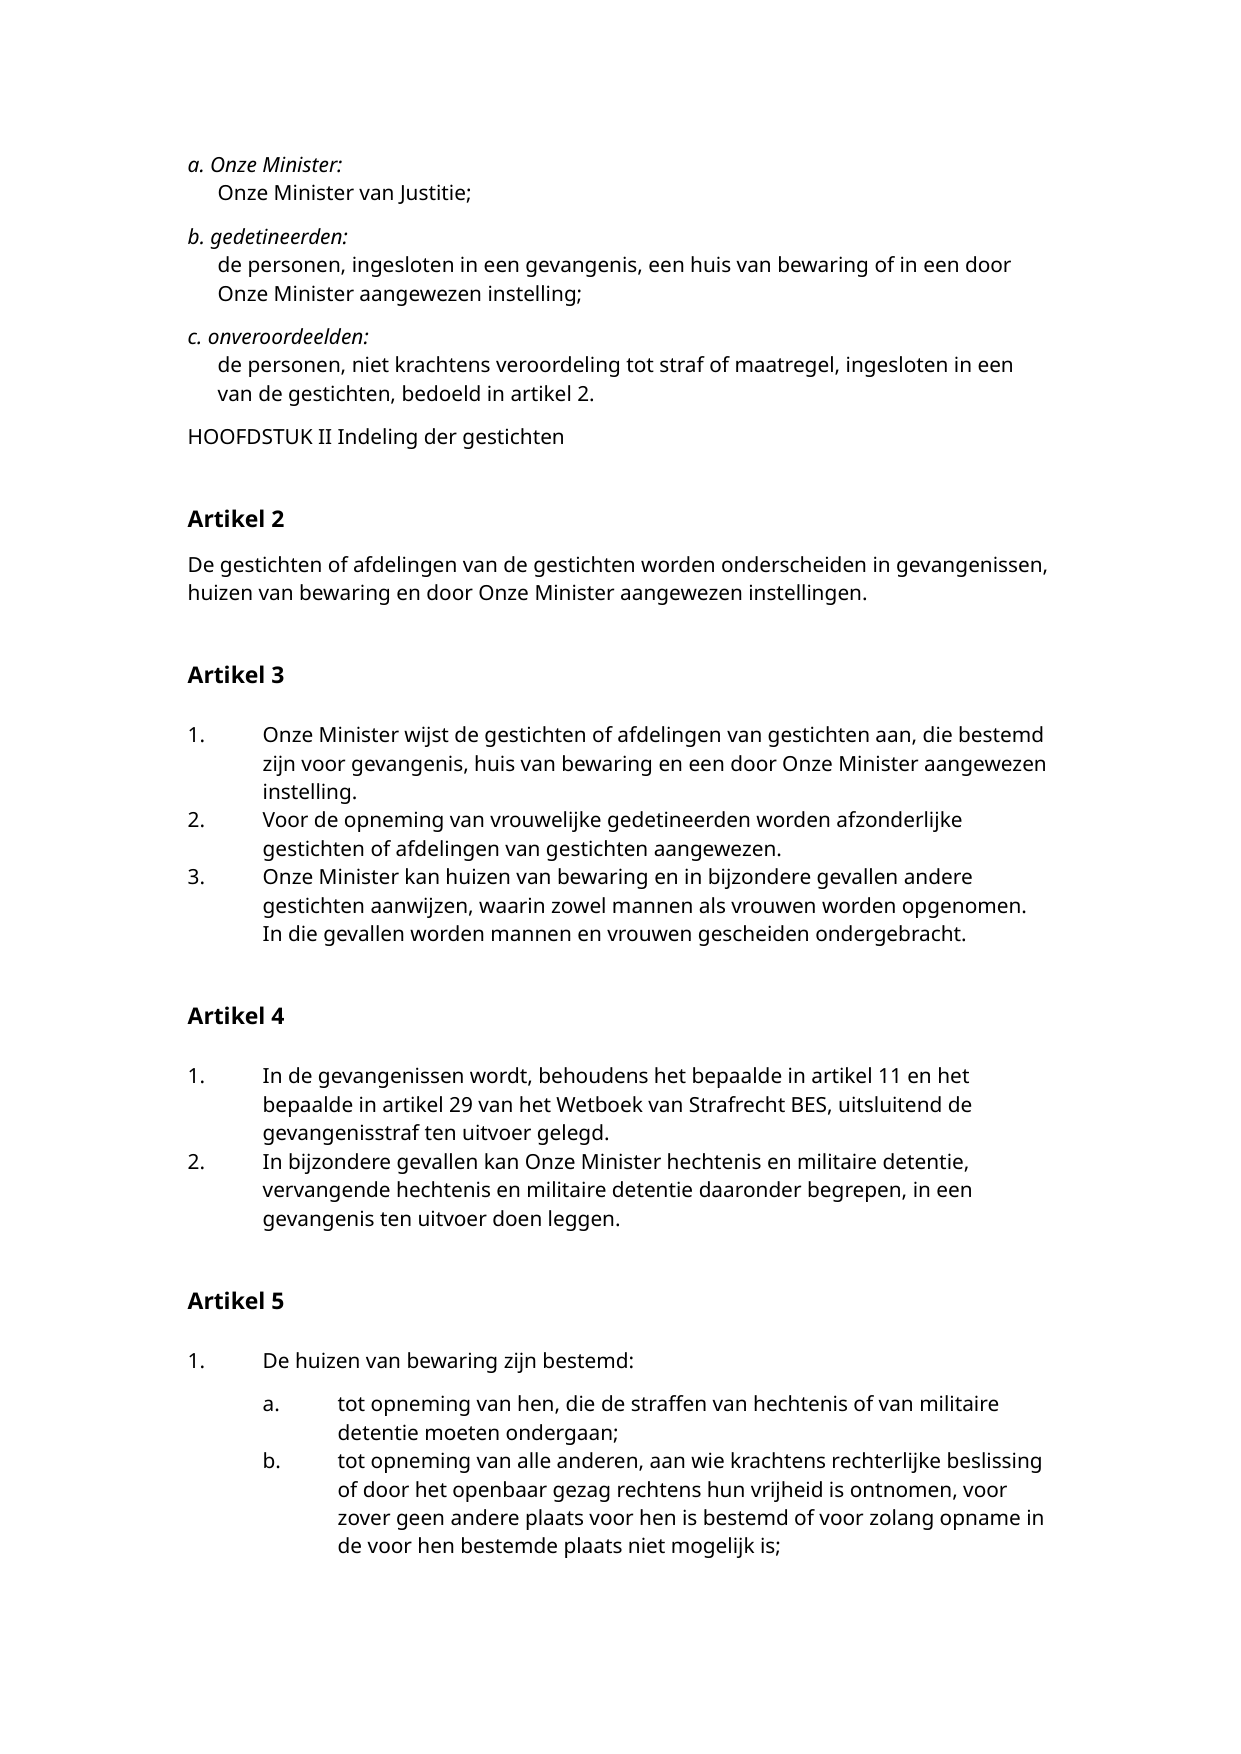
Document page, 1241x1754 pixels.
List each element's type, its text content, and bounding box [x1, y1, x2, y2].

list In de gevangenissen wordt, behoudens het bepaalde in artikel 11 en het bepaalde in artikel 29 van het Wetboek van Strafrecht BES, uitsluitend de gevangenisstraf ten uitvoer gelegd. [187, 1062, 1053, 1147]
list tot opneming van alle anderen, aan wie krachtens rechterlijke beslissing of door het openbaar gezag rechtens hun vrijheid is ontnomen, voor zover geen andere plaats voor hen is bestemd of voor zolang opname in de voor hen bestemde plaats niet mogelijk is; [262, 1446, 1053, 1560]
subtitle Artikel 5 [187, 1285, 1053, 1316]
list tot opneming van hen, die de straffen van hechtenis of van militaire detentie moeten ondergaan; [262, 1389, 1053, 1446]
text c. onveroordeelden: [187, 322, 1053, 351]
text de personen, ingesloten in een gevangenis, een huis van bewaring of in een door Onze Minister aangewezen instelling; [217, 250, 1053, 307]
text Onze Minister van Justitie; [217, 178, 1053, 207]
text de personen, niet krachtens veroordeling tot straf of maatregel, ingesloten in een van de gestichten, bedoeld in artikel 2. [217, 351, 1053, 407]
list Onze Minister kan huizen van bewaring en in bijzondere gevallen andere gestichten aanwijzen, waarin zowel mannen als vrouwen worden opgenomen. In die gevallen worden mannen en vrouwen gescheiden ondergebracht. [187, 862, 1053, 948]
text a. Onze Minister: [187, 150, 1053, 178]
list In bijzondere gevallen kan Onze Minister hechtenis en militaire detentie, vervangende hechtenis en militaire detentie daaronder begrepen, in een gevangenis ten uitvoer doen leggen. [187, 1147, 1053, 1232]
list Onze Minister wijst de gestichten of afdelingen van gestichten aan, die bestemd zijn voor gevangenis, huis van bewaring en een door Onze Minister aangewezen instelling. [187, 720, 1053, 806]
list De huizen van bewaring zijn bestemd: [187, 1346, 1053, 1374]
text b. gedetineerden: [187, 222, 1053, 250]
text De gestichten of afdelingen van de gestichten worden onderscheiden in gevangenissen, huizen van bewaring en door Onze Minister aangewezen instellingen. [187, 550, 1053, 607]
subtitle HOOFDSTUK II Indeling der gestichten [187, 422, 1053, 451]
list Voor de opneming van vrouwelijke gedetineerden worden afzonderlijke gestichten of afdelingen van gestichten aangewezen. [187, 806, 1053, 862]
subtitle Artikel 4 [187, 1000, 1053, 1032]
subtitle Artikel 3 [187, 659, 1053, 690]
subtitle Artikel 2 [187, 503, 1053, 535]
